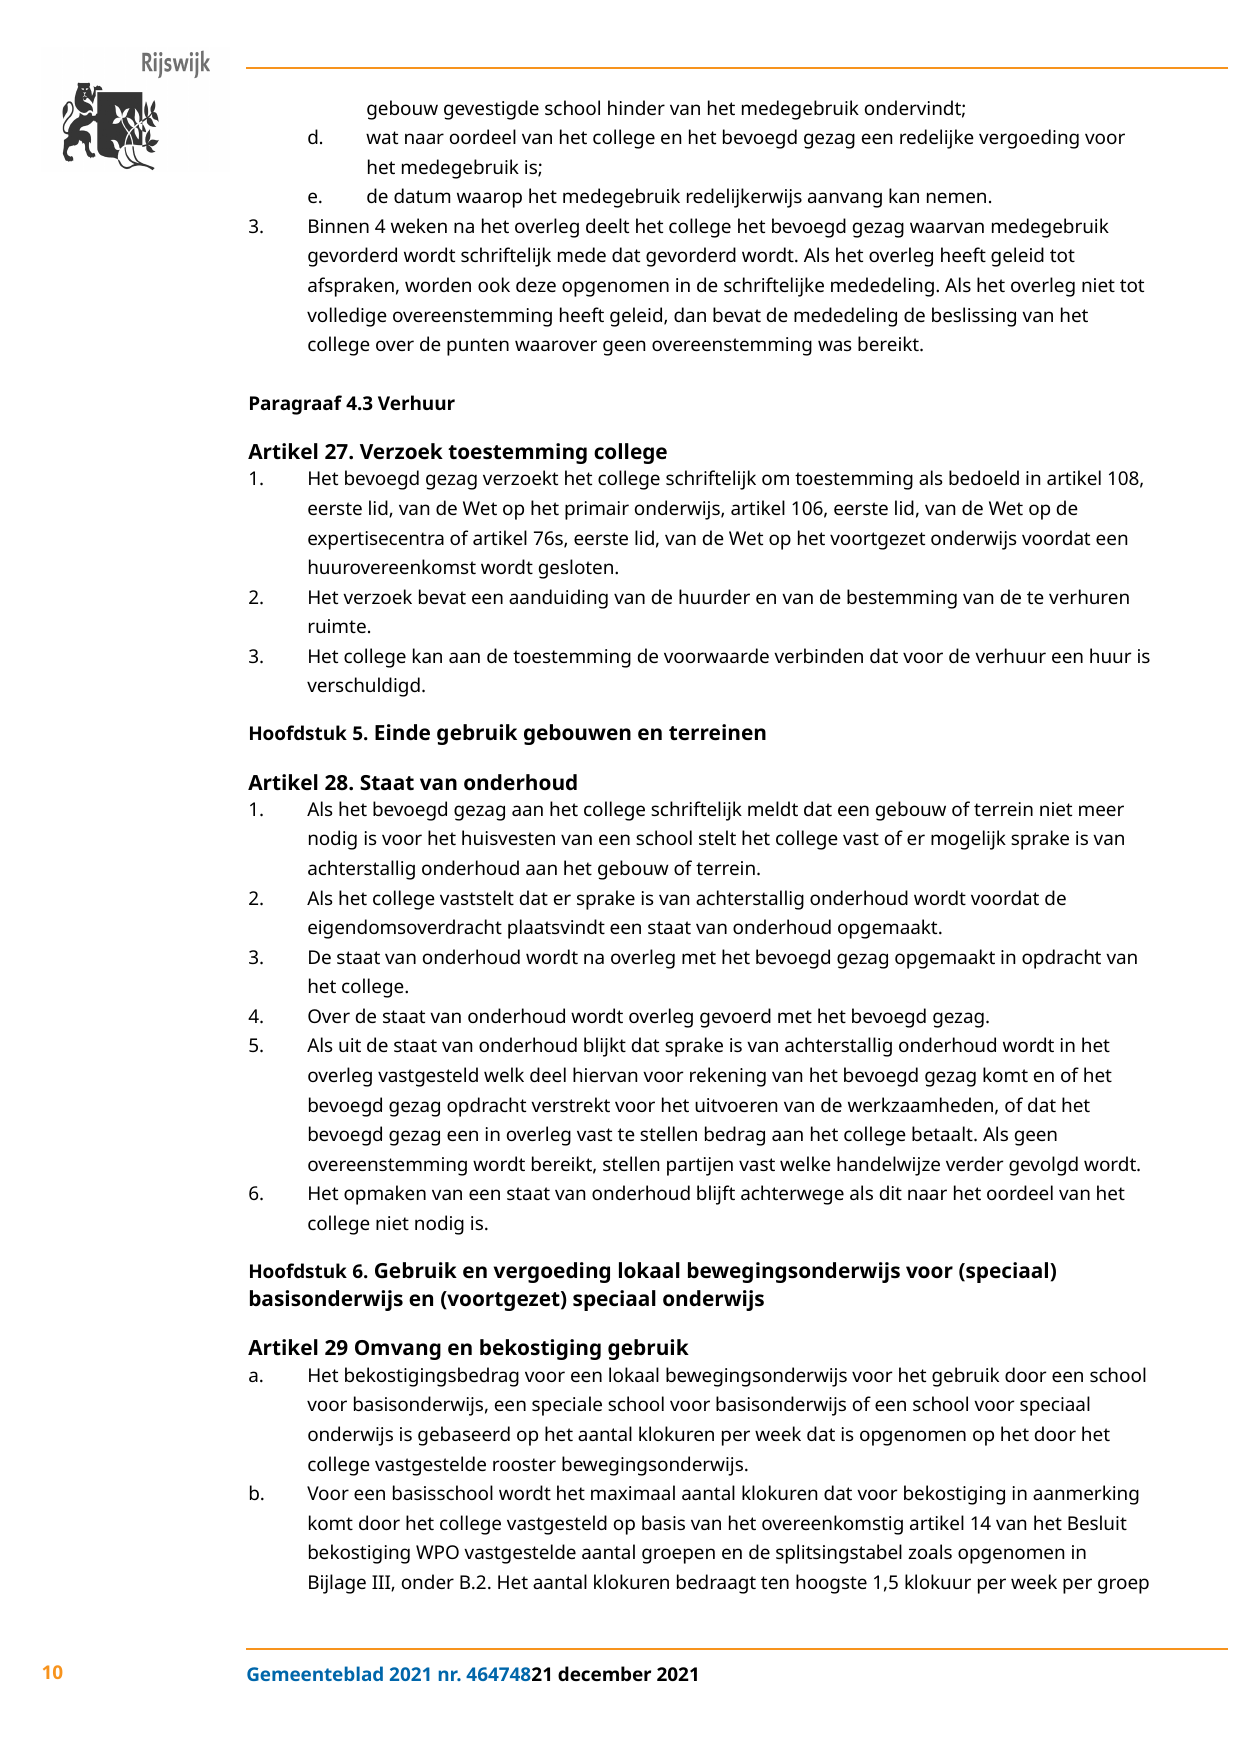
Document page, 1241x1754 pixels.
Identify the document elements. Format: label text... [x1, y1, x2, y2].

list Binnen 4 weken na het overleg deelt het college het bevoegd gezag waarvan medegebruik gevorderd wordt schriftelijk mede dat gevorderd wordt. Als het overleg heeft geleid tot afspraken, worden ook deze opgenomen in de schriftelijke mededeling. Als het overleg niet tot volledige overeenstemming heeft geleid, dan bevat de mededeling de beslissing van het college over de punten waarover geen overeenstemming was bereikt. [248, 213, 1152, 357]
text Hoofdstuk 6. Gebruik en vergoeding lokaal bewegingsonderwijs voor (speciaal) basisonderwijs en (voortgezet) speciaal onderwijs [248, 1256, 1152, 1313]
list Het college kan aan de toestemming de voorwaarde verbinden dat voor de verhuur een huur is verschuldigd. [248, 643, 1152, 698]
list Als het bevoegd gezag aan het college schriftelijk meldt dat een gebouw of terrein niet meer nodig is voor het huisvesten van een school stelt het college vast of er mogelijk sprake is van achterstallig onderhoud aan het gebouw of terrein. [248, 796, 1152, 881]
list Voor een basisschool wordt het maximaal aantal klokuren dat voor bekostiging in aanmerking komt door het college vastgesteld op basis van het overeenkomstig artikel 14 van het Besluit bekostiging WPO vastgestelde aantal groepen en de splitsingstabel zoals opgenomen in Bijlage III, onder B.2. Het aantal klokuren bedraagt ten hoogste 1,5 klokuur per week per groep [248, 1480, 1152, 1595]
list gebouw gevestigde school hinder van het medegebruik ondervindt; [307, 95, 1152, 121]
text Paragraaf 4.3 Verhuur [248, 391, 1152, 416]
list Als het college vaststelt dat er sprake is van achterstallig onderhoud wordt voordat de eigendomsoverdracht plaatsvindt een staat van onderhoud opgemaakt. [248, 885, 1152, 940]
picture [41, 47, 231, 172]
list Het verzoek bevat een aanduiding van de huurder en van de bestemming van de te verhuren ruimte. [248, 584, 1152, 639]
list Het bekostigingsbedrag voor een lokaal bewegingsonderwijs voor het gebruik door een school voor basisonderwijs, een speciale school voor basisonderwijs of een school voor speciaal onderwijs is gebaseerd op het aantal klokuren per week dat is opgenomen op het door het college vastgestelde rooster bewegingsonderwijs. [248, 1362, 1152, 1476]
list Het bevoegd gezag verzoekt het college schriftelijk om toestemming als bedoeld in artikel 108, eerste lid, van de Wet op het primair onderwijs, artikel 106, eerste lid, van de Wet op de expertisecentra of artikel 76s, eerste lid, van de Wet op het voortgezet onderwijs voordat een huurovereenkomst wordt gesloten. [248, 466, 1152, 580]
list Over de staat van onderhoud wordt overleg gevoerd met het bevoegd gezag. [248, 1003, 1152, 1029]
list Het opmaken van een staat van onderhoud blijft achterwege als dit naar het oordeel van het college niet nodig is. [248, 1181, 1152, 1236]
list De staat van onderhoud wordt na overleg met het bevoegd gezag opgemaakt in opdracht van het college. [248, 944, 1152, 999]
text Hoofdstuk 5. Einde gebruik gebouwen en terreinen [248, 718, 1152, 747]
text Artikel 27. Verzoek toestemming college [248, 437, 1152, 466]
text Artikel 28. Staat van onderhoud [248, 768, 1152, 796]
list de datum waarop het medegebruik redelijkerwijs aanvang kan nemen. [307, 183, 1152, 209]
list Als uit de staat van onderhoud blijkt dat sprake is van achterstallig onderhoud wordt in het overleg vastgesteld welk deel hiervan voor rekening van het bevoegd gezag komt en of het bevoegd gezag opdracht verstrekt voor het uitvoeren van de werkzaamheden, of dat het bevoegd gezag een in overleg vast te stellen bedrag aan het college betaalt. Als geen overeenstemming wordt bereikt, stellen partijen vast welke handelwijze verder gevolgd wordt. [248, 1033, 1152, 1177]
text Artikel 29 Omvang en bekostiging gebruik [248, 1333, 1152, 1362]
list wat naar oordeel van het college en het bevoegd gezag een redelijke vergoeding voor het medegebruik is; [307, 124, 1152, 180]
